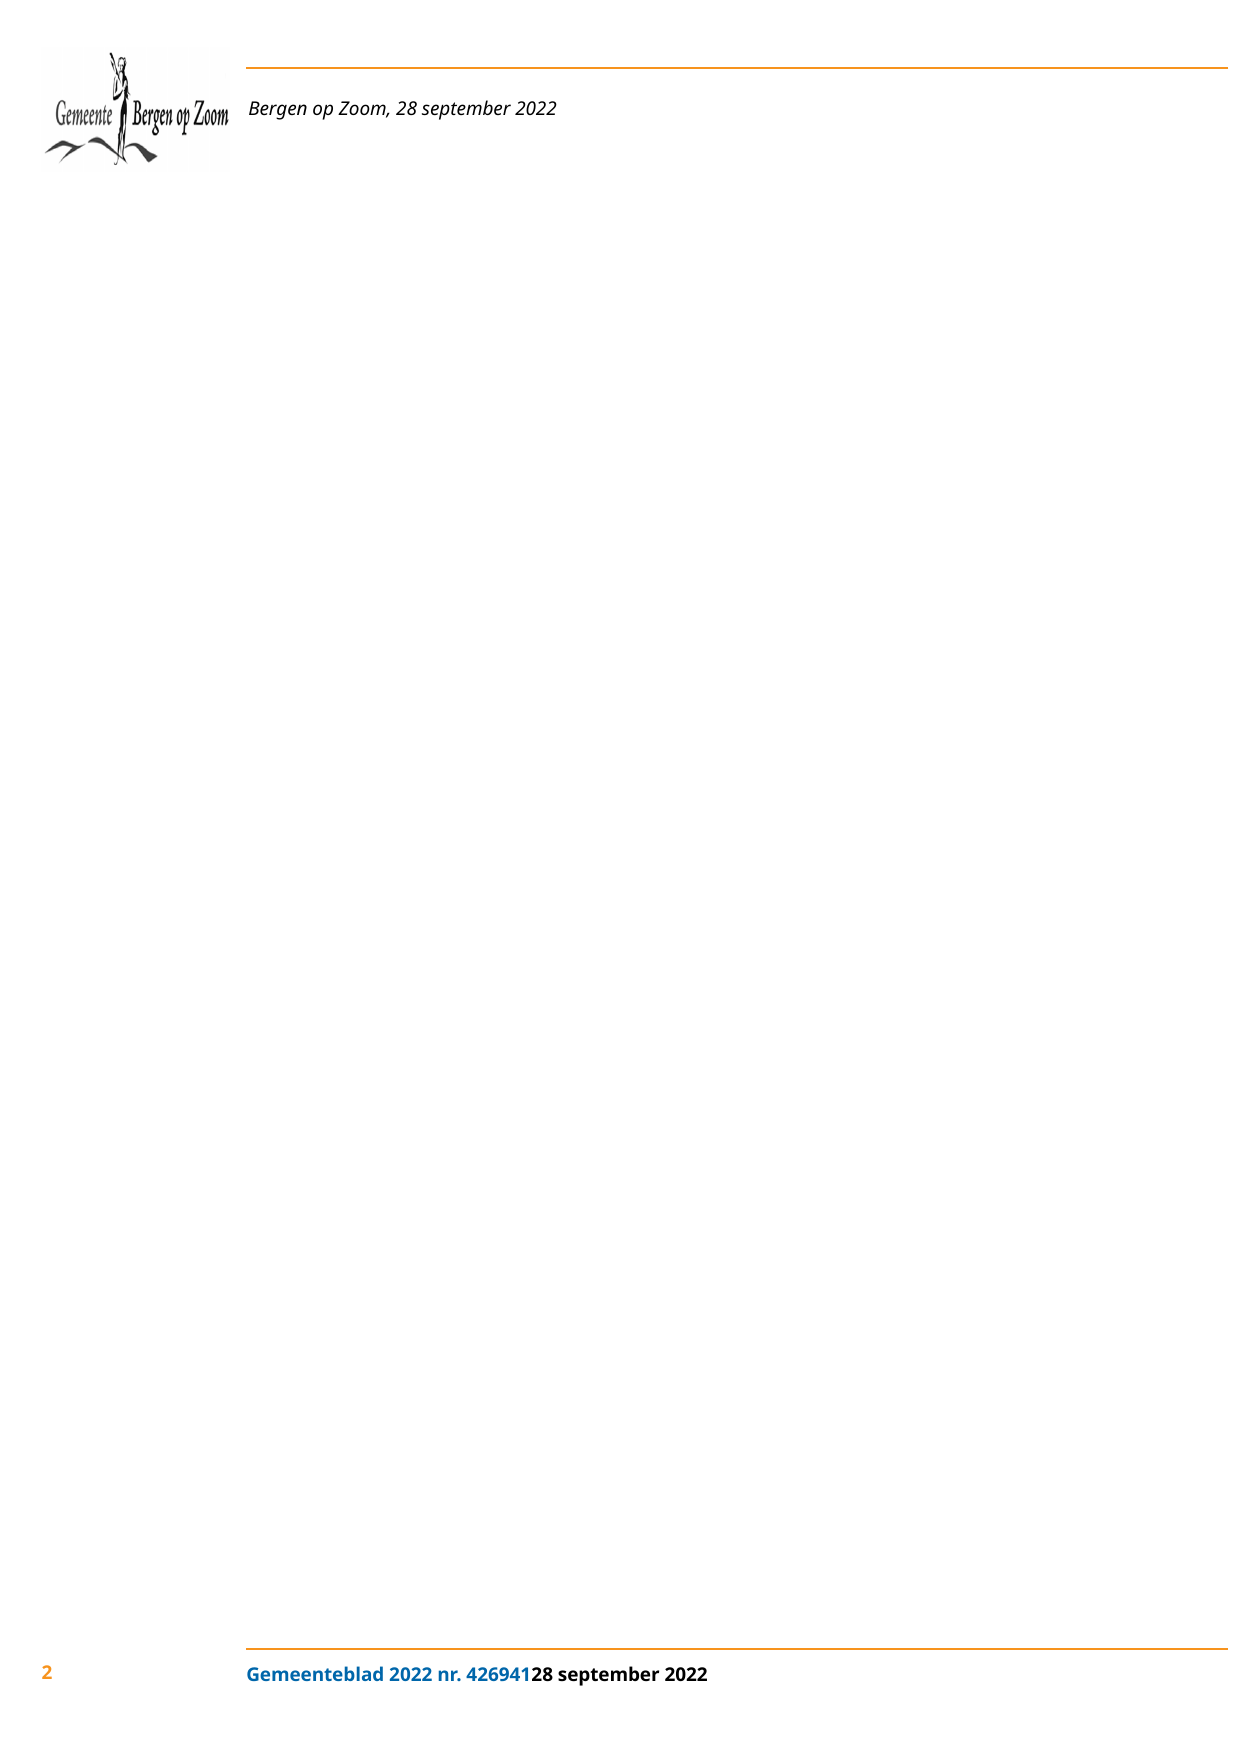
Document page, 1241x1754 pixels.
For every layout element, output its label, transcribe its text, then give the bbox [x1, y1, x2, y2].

text Bergen op Zoom, 28 september 2022 [248, 95, 1152, 121]
picture [41, 47, 231, 172]
